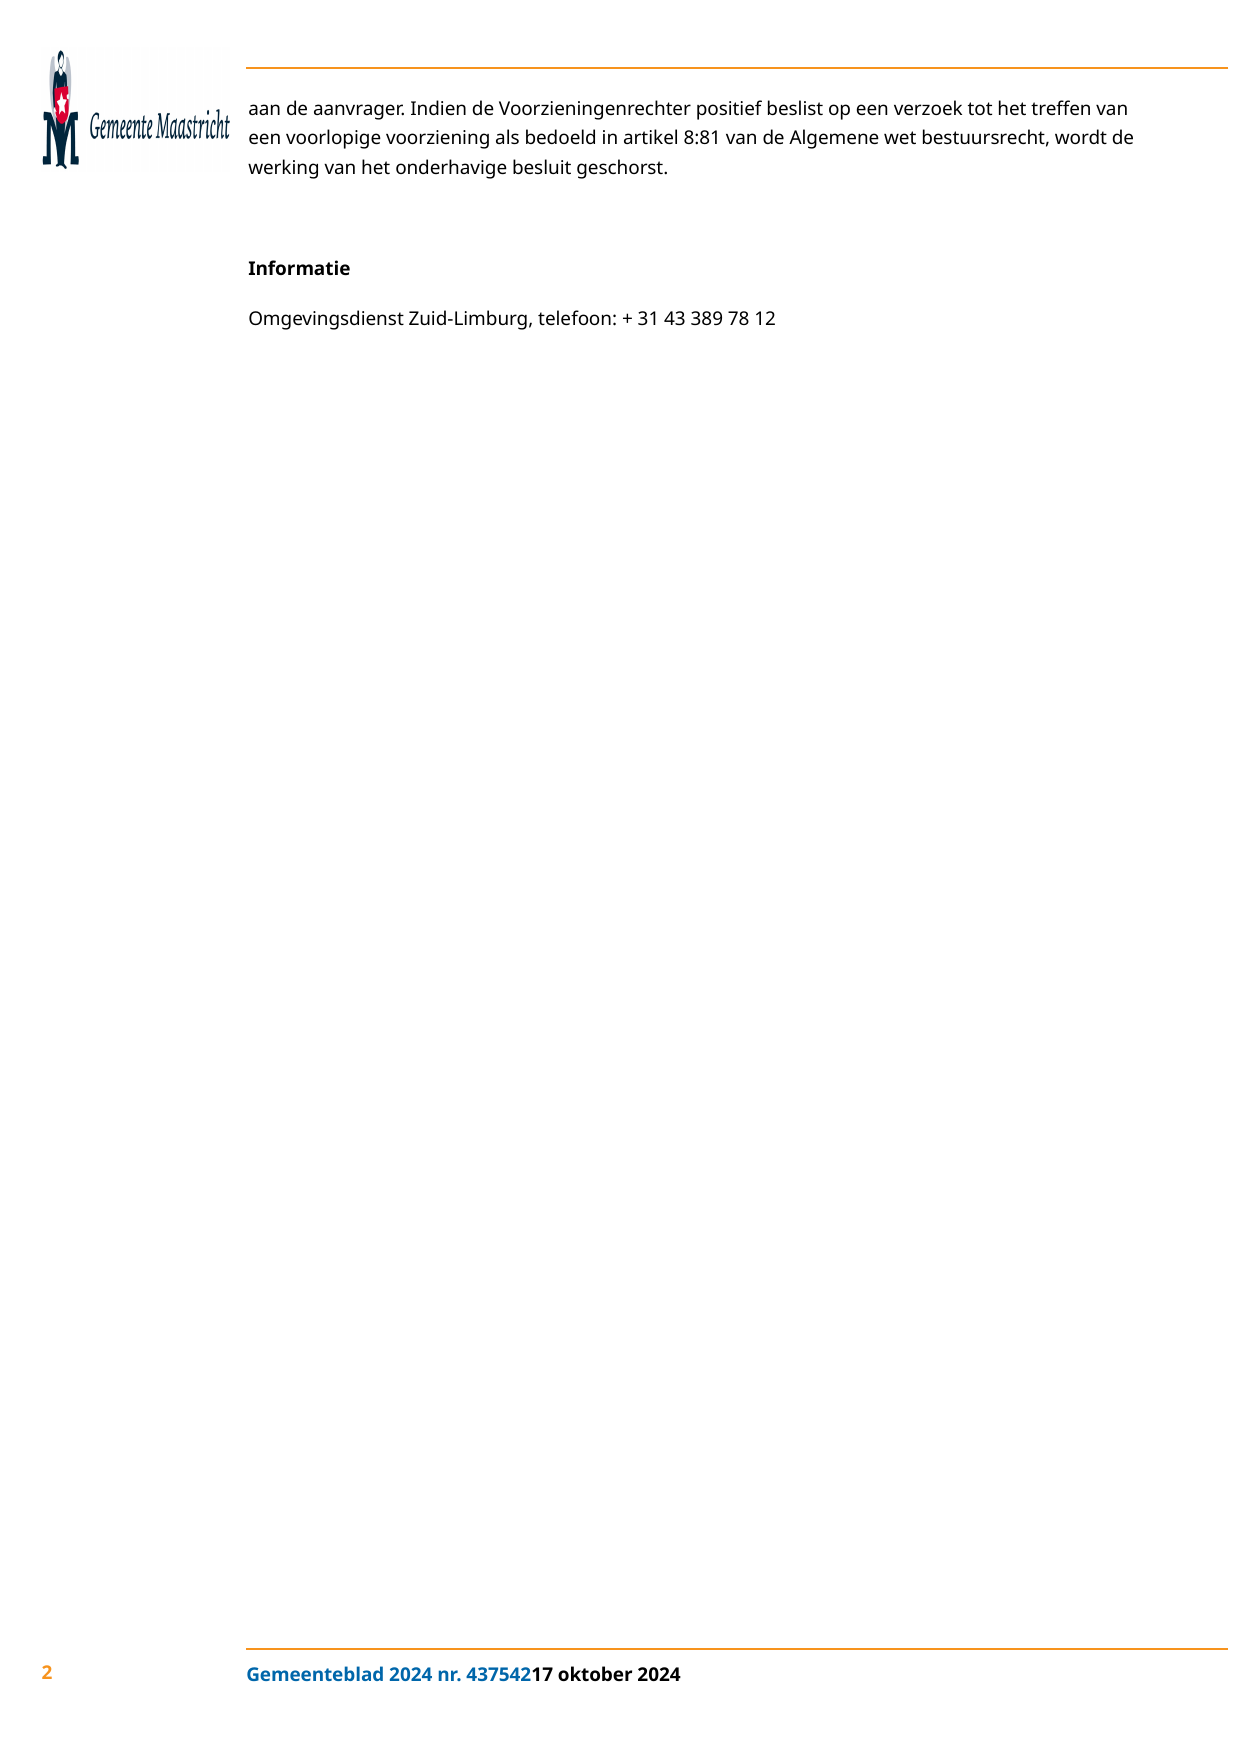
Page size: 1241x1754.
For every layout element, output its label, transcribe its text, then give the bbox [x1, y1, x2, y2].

text Omgevingsdienst Zuid-Limburg, telefoon: + 31 43 389 78 12 [248, 305, 1152, 331]
text Informatie [248, 255, 1152, 281]
picture [41, 47, 231, 172]
text aan de aanvrager. Indien de Voorzieningenrechter positief beslist op een verzoek tot het treffen van een voorlopige voorziening als bedoeld in artikel 8:81 van de Algemene wet bestuursrecht, wordt de werking van het onderhavige besluit geschorst. [248, 95, 1152, 180]
